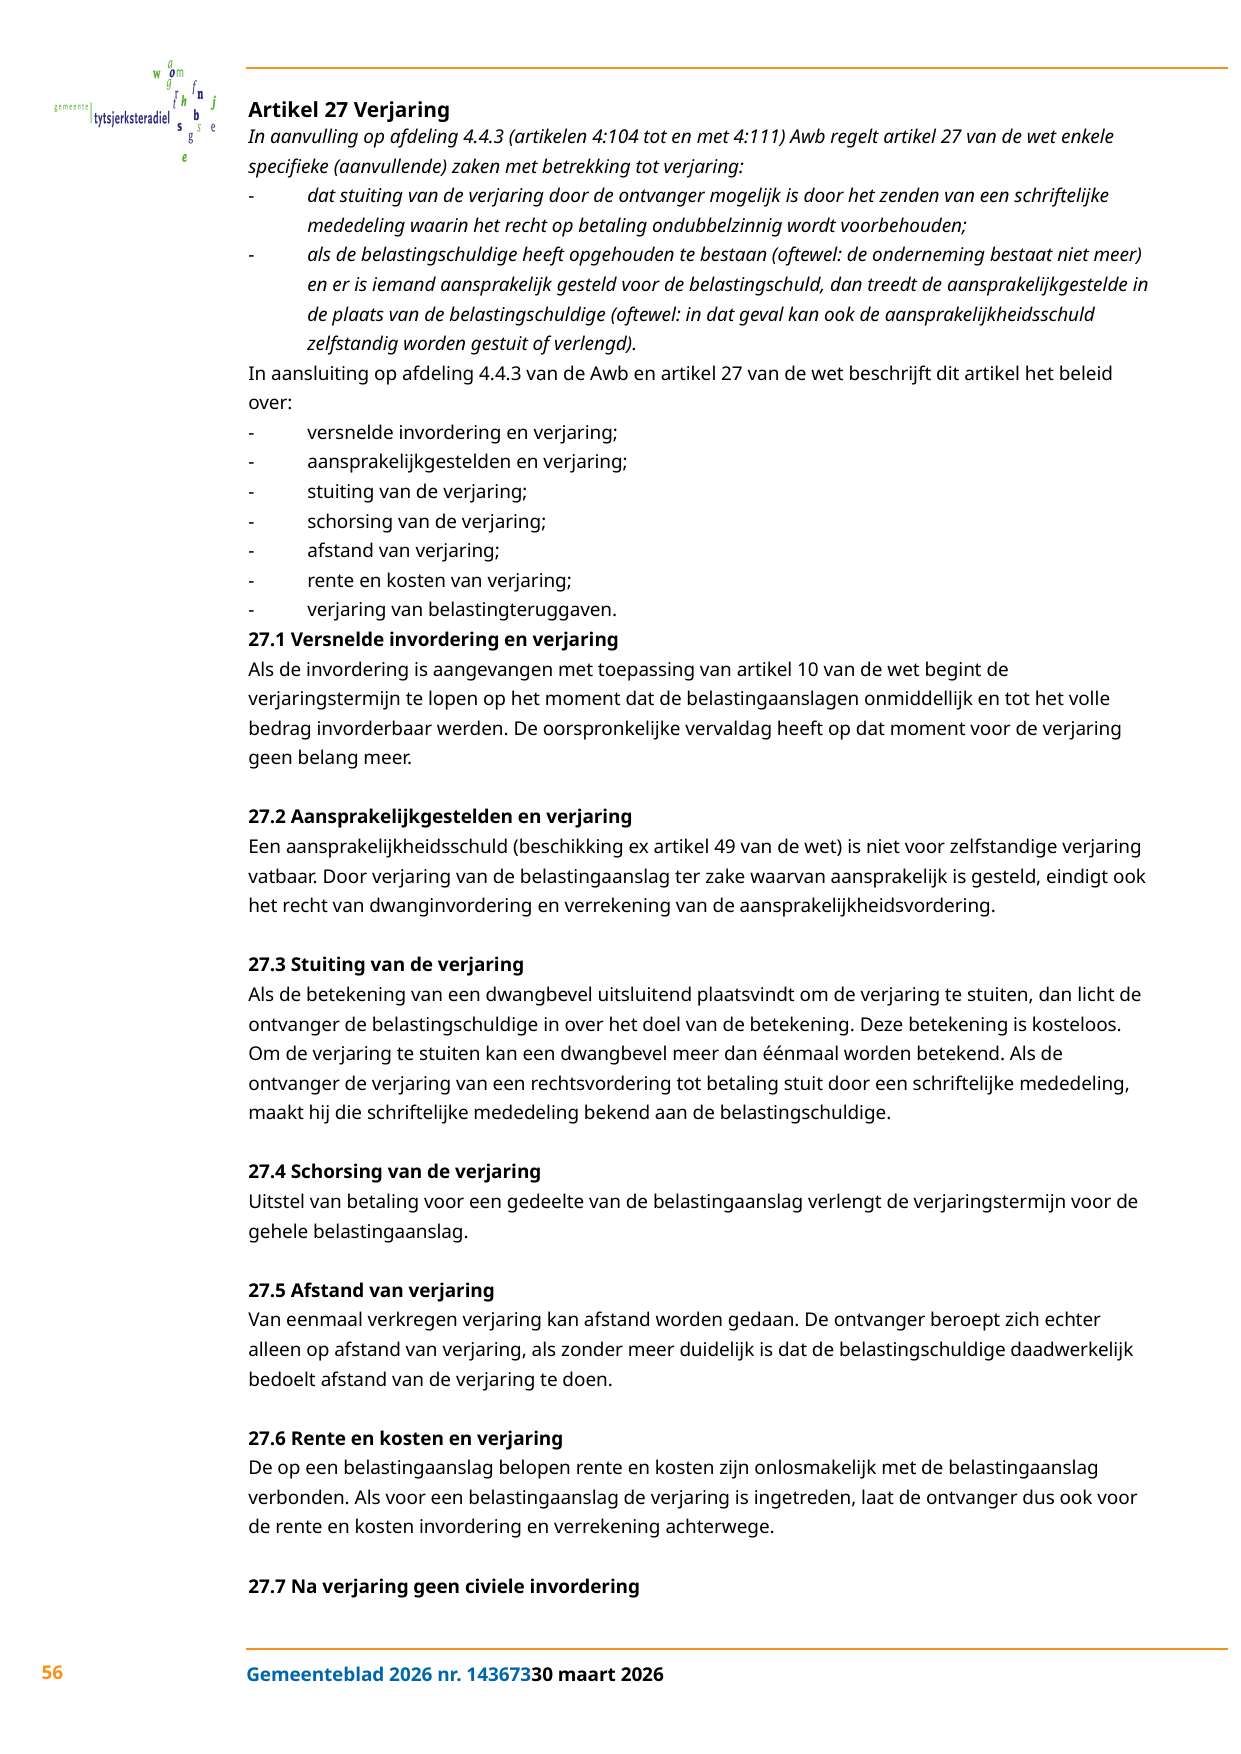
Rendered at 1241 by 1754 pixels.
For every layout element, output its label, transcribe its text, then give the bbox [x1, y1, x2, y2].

text 27.2 Aansprakelijkgestelden en verjaring [248, 804, 1152, 829]
text 27.1 Versnelde invordering en verjaring [248, 626, 1152, 652]
text 27.7 Na verjaring geen civiele invordering [248, 1573, 1152, 1598]
list schorsing van de verjaring; [248, 508, 1152, 533]
text Een aansprakelijkheidsschuld (beschikking ex artikel 49 van de wet) is niet voor zelfstandige verjaring vatbaar. Door verjaring van de belastingaanslag ter zake waarvan aansprakelijk is gesteld, eindigt ook het recht van dwanginvordering en verrekening van de aansprakelijkheidsvordering. [248, 833, 1152, 918]
picture [41, 47, 231, 172]
text 27.3 Stuiting van de verjaring [248, 952, 1152, 977]
list als de belastingschuldige heeft opgehouden te bestaan (oftewel: de onderneming bestaat niet meer) en er is iemand aansprakelijk gesteld voor de belastingschuld, dan treedt de aansprakelijkgestelde in de plaats van de belastingschuldige (oftewel: in dat geval kan ook de aansprakelijkheidsschuld zelfstandig worden gestuit of verlengd). [248, 242, 1152, 356]
text Om de verjaring te stuiten kan een dwangbevel meer dan éénmaal worden betekend. Als de ontvanger de verjaring van een rechtsvordering tot betaling stuit door een schriftelijke mededeling, maakt hij die schriftelijke mededeling bekend aan de belastingschuldige. [248, 1040, 1152, 1125]
list dat stuiting van de verjaring door de ontvanger mogelijk is door het zenden van een schriftelijke mededeling waarin het recht op betaling ondubbelzinnig wordt voorbehouden; [248, 182, 1152, 238]
text In aansluiting op afdeling 4.4.3 van de Awb en artikel 27 van de wet beschrijft dit artikel het beleid over: [248, 360, 1152, 415]
list versnelde invordering en verjaring; [248, 419, 1152, 445]
text Als de betekening van een dwangbevel uitsluitend plaatsvindt om de verjaring te stuiten, dan licht de ontvanger de belastingschuldige in over het doel van de betekening. Deze betekening is kosteloos. [248, 981, 1152, 1036]
text Als de invordering is aangevangen met toepassing van artikel 10 van de wet begint de verjaringstermijn te lopen op het moment dat de belastingaanslagen onmiddellijk en tot het volle bedrag invorderbaar werden. De oorspronkelijke vervaldag heeft op dat moment voor de verjaring geen belang meer. [248, 656, 1152, 770]
list aansprakelijkgestelden en verjaring; [248, 449, 1152, 474]
list afstand van verjaring; [248, 537, 1152, 563]
text Artikel 27 Verjaring [248, 95, 1152, 123]
text 27.5 Afstand van verjaring [248, 1277, 1152, 1303]
text 27.4 Schorsing van de verjaring [248, 1159, 1152, 1184]
text Van eenmaal verkregen verjaring kan afstand worden gedaan. De ontvanger beroept zich echter alleen op afstand van verjaring, als zonder meer duidelijk is dat de belastingschuldige daadwerkelijk bedoelt afstand van de verjaring te doen. [248, 1307, 1152, 1391]
text De op een belastingaanslag belopen rente en kosten zijn onlosmakelijk met de belastingaanslag verbonden. Als voor een belastingaanslag de verjaring is ingetreden, laat de ontvanger dus ook voor de rente en kosten invordering en verrekening achterwege. [248, 1454, 1152, 1539]
text In aanvulling op afdeling 4.4.3 (artikelen 4:104 tot en met 4:111) Awb regelt artikel 27 van de wet enkele specifieke (aanvullende) zaken met betrekking tot verjaring: [248, 123, 1152, 178]
list rente en kosten van verjaring; [248, 567, 1152, 593]
text Uitstel van betaling voor een gedeelte van de belastingaanslag verlengt de verjaringstermijn voor de gehele belastingaanslag. [248, 1188, 1152, 1243]
list verjaring van belastingteruggaven. [248, 597, 1152, 622]
text 27.6 Rente en kosten en verjaring [248, 1425, 1152, 1451]
list stuiting van de verjaring; [248, 478, 1152, 504]
